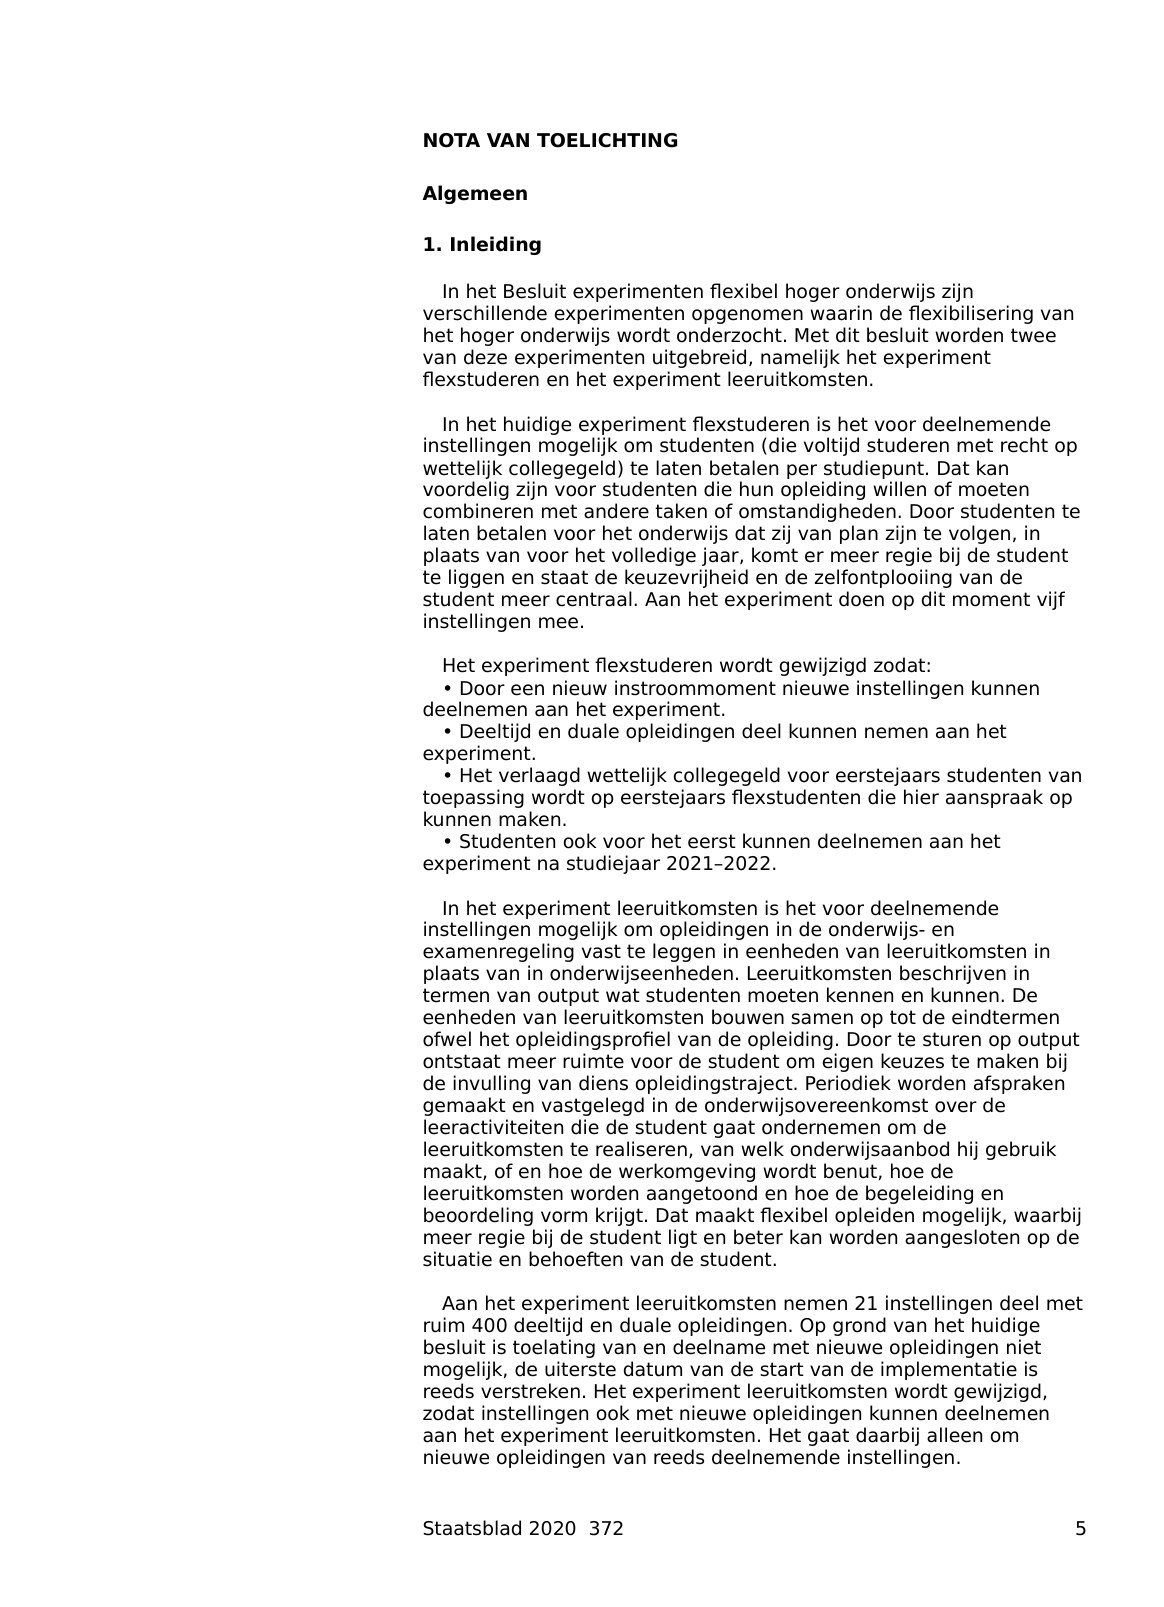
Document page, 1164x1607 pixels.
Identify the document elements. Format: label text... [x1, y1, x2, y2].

text • Deeltijd en duale opleidingen deel kunnen nemen aan het experiment. [422, 721, 1087, 765]
subtitle 1. Inleiding [422, 234, 1087, 256]
text In het huidige experiment flexstuderen is het voor deelnemende instellingen mogelijk om studenten (die voltijd studeren met recht op wettelijk collegegeld) te laten betalen per studiepunt. Dat kan voordelig zijn voor studenten die hun opleiding willen of moeten combineren met andere taken of omstandigheden. Door studenten te laten betalen voor het onderwijs dat zij van plan zijn te volgen, in plaats van voor het volledige jaar, komt er meer regie bij de student te liggen en staat de keuzevrijheid en de zelfontplooiing van de student meer centraal. Aan het experiment doen op dit moment vijf instellingen mee. [422, 413, 1087, 633]
text Het experiment flexstuderen wordt gewijzigd zodat: [422, 655, 1087, 677]
subtitle NOTA VAN TOELICHTING [422, 130, 1087, 152]
text • Door een nieuw instroommoment nieuwe instellingen kunnen deelnemen aan het experiment. [422, 677, 1087, 721]
text In het experiment leeruitkomsten is het voor deelnemende instellingen mogelijk om opleidingen in de onderwijs- en examenregeling vast te leggen in eenheden van leeruitkomsten in plaats van in onderwijseenheden. Leeruitkomsten beschrijven in termen van output wat studenten moeten kennen en kunnen. De eenheden van leeruitkomsten bouwen samen op tot de eindtermen ofwel het opleidingsprofiel van de opleiding. Door te sturen op output ontstaat meer ruimte voor de student om eigen keuzes te maken bij de invulling van diens opleidingstraject. Periodiek worden afspraken gemaakt en vastgelegd in de onderwijsovereenkomst over de leeractiviteiten die de student gaat ondernemen om de leeruitkomsten te realiseren, van welk onderwijsaanbod hij gebruik maakt, of en hoe de werkomgeving wordt benut, hoe de leeruitkomsten worden aangetoond en hoe de begeleiding en beoordeling vorm krijgt. Dat maakt flexibel opleiden mogelijk, waarbij meer regie bij de student ligt en beter kan worden aangesloten op de situatie en behoeften van de student. [422, 897, 1087, 1271]
subtitle Algemeen [422, 182, 1087, 204]
text Aan het experiment leeruitkomsten nemen 21 instellingen deel met ruim 400 deeltijd en duale opleidingen. Op grond van het huidige besluit is toelating van en deelname met nieuwe opleidingen niet mogelijk, de uiterste datum van de start van de implementatie is reeds verstreken. Het experiment leeruitkomsten wordt gewijzigd, zodat instellingen ook met nieuwe opleidingen kunnen deelnemen aan het experiment leeruitkomsten. Het gaat daarbij alleen om nieuwe opleidingen van reeds deelnemende instellingen. [422, 1293, 1087, 1469]
text • Studenten ook voor het eerst kunnen deelnemen aan het experiment na studiejaar 2021–2022. [422, 831, 1087, 875]
text • Het verlaagd wettelijk collegegeld voor eerstejaars studenten van toepassing wordt op eerstejaars flexstudenten die hier aanspraak op kunnen maken. [422, 765, 1087, 831]
text In het Besluit experimenten flexibel hoger onderwijs zijn verschillende experimenten opgenomen waarin de flexibilisering van het hoger onderwijs wordt onderzocht. Met dit besluit worden twee van deze experimenten uitgebreid, namelijk het experiment flexstuderen en het experiment leeruitkomsten. [422, 281, 1087, 391]
